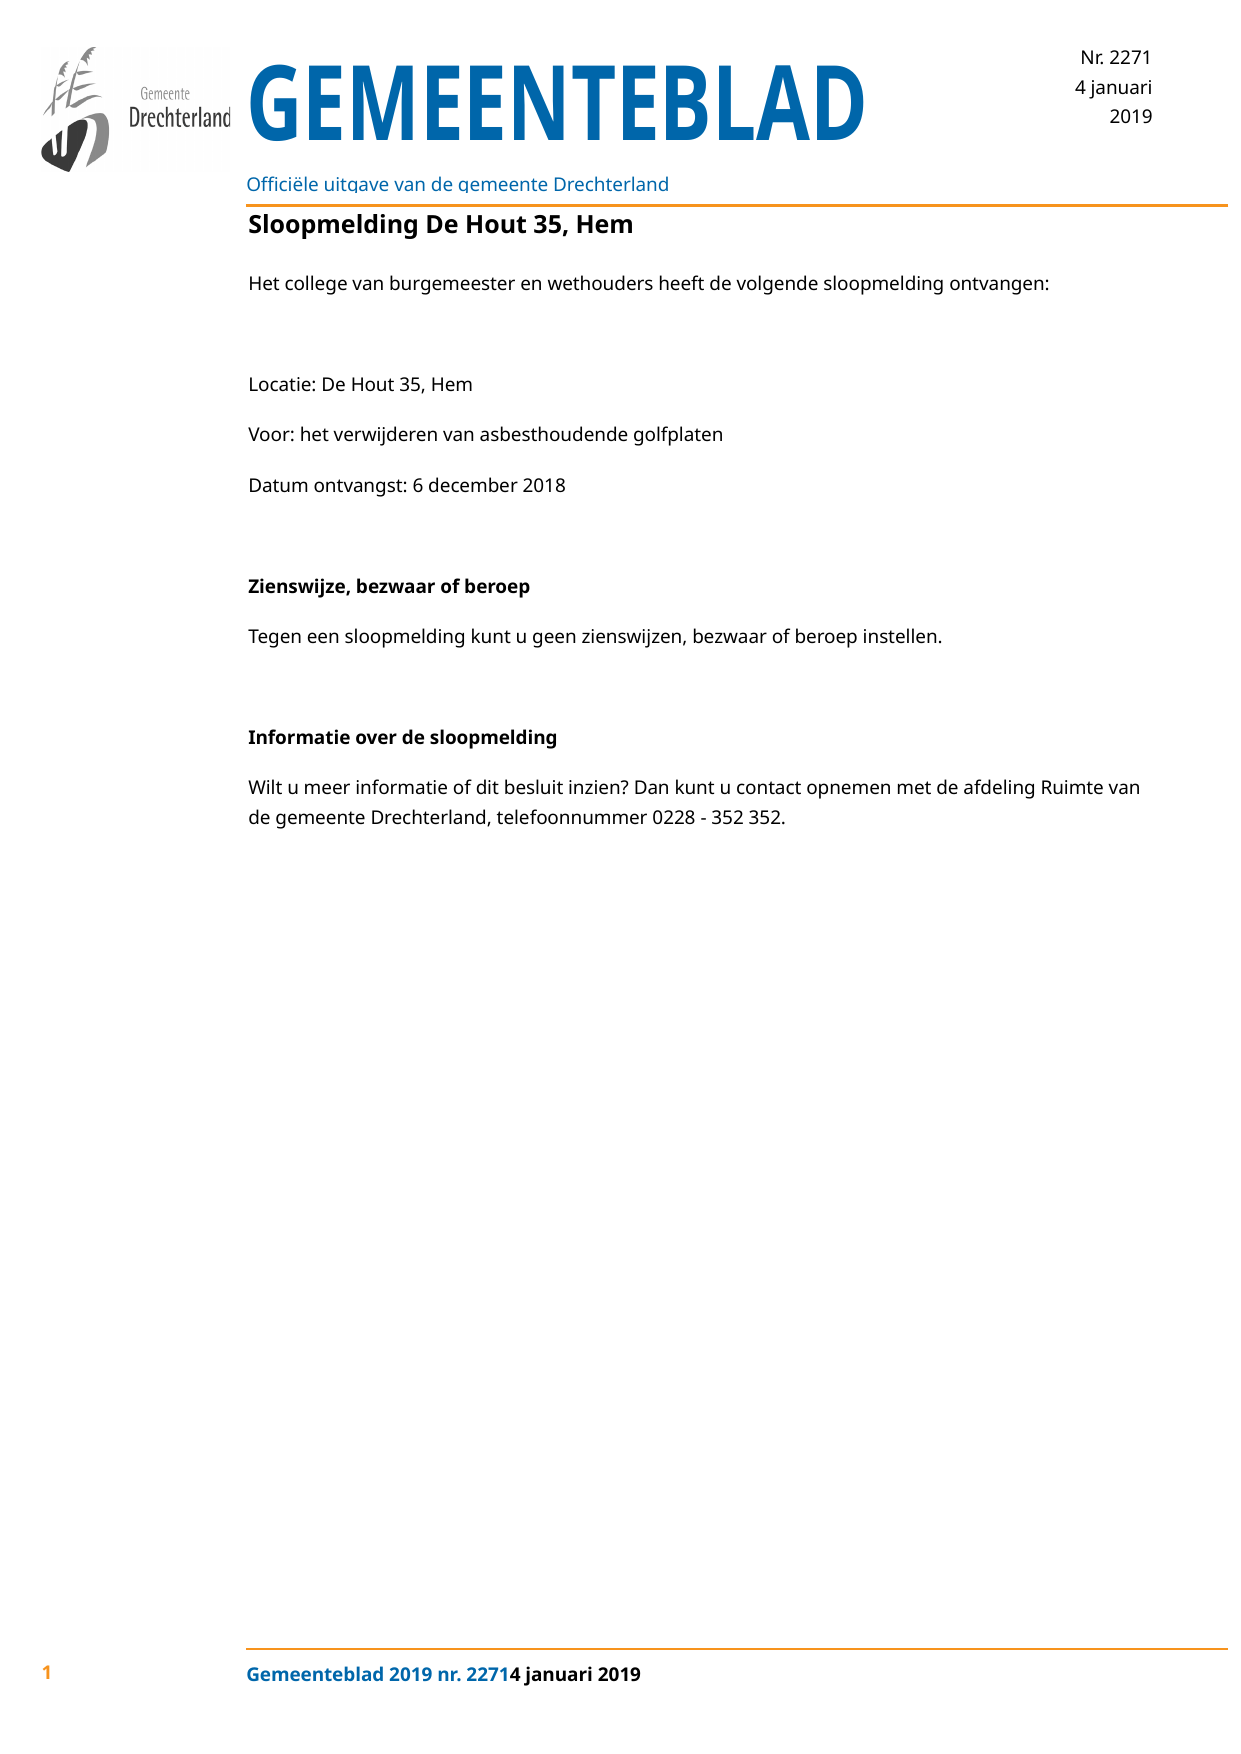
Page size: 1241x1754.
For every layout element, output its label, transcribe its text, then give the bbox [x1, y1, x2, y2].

text Het college van burgemeester en wethouders heeft de volgende sloopmelding ontvangen: [248, 270, 1152, 296]
text Sloopmelding De Hout 35, Hem [248, 207, 1152, 241]
text Datum ontvangst: 6 december 2018 [248, 472, 1152, 498]
picture [41, 47, 231, 172]
text Locatie: De Hout 35, Hem [248, 371, 1152, 397]
text Voor: het verwijderen van asbesthoudende golfplaten [248, 422, 1152, 447]
text Tegen een sloopmelding kunt u geen zienswijzen, bezwaar of beroep instellen. [248, 623, 1152, 649]
text Zienswijze, bezwaar of beroep [248, 573, 1152, 598]
text Informatie over de sloopmelding [248, 724, 1152, 750]
text Wilt u meer informatie of dit besluit inzien? Dan kunt u contact opnemen met de afdeling Ruimte van de gemeente Drechterland, telefoonnummer 0228 - 352 352. [248, 774, 1152, 830]
